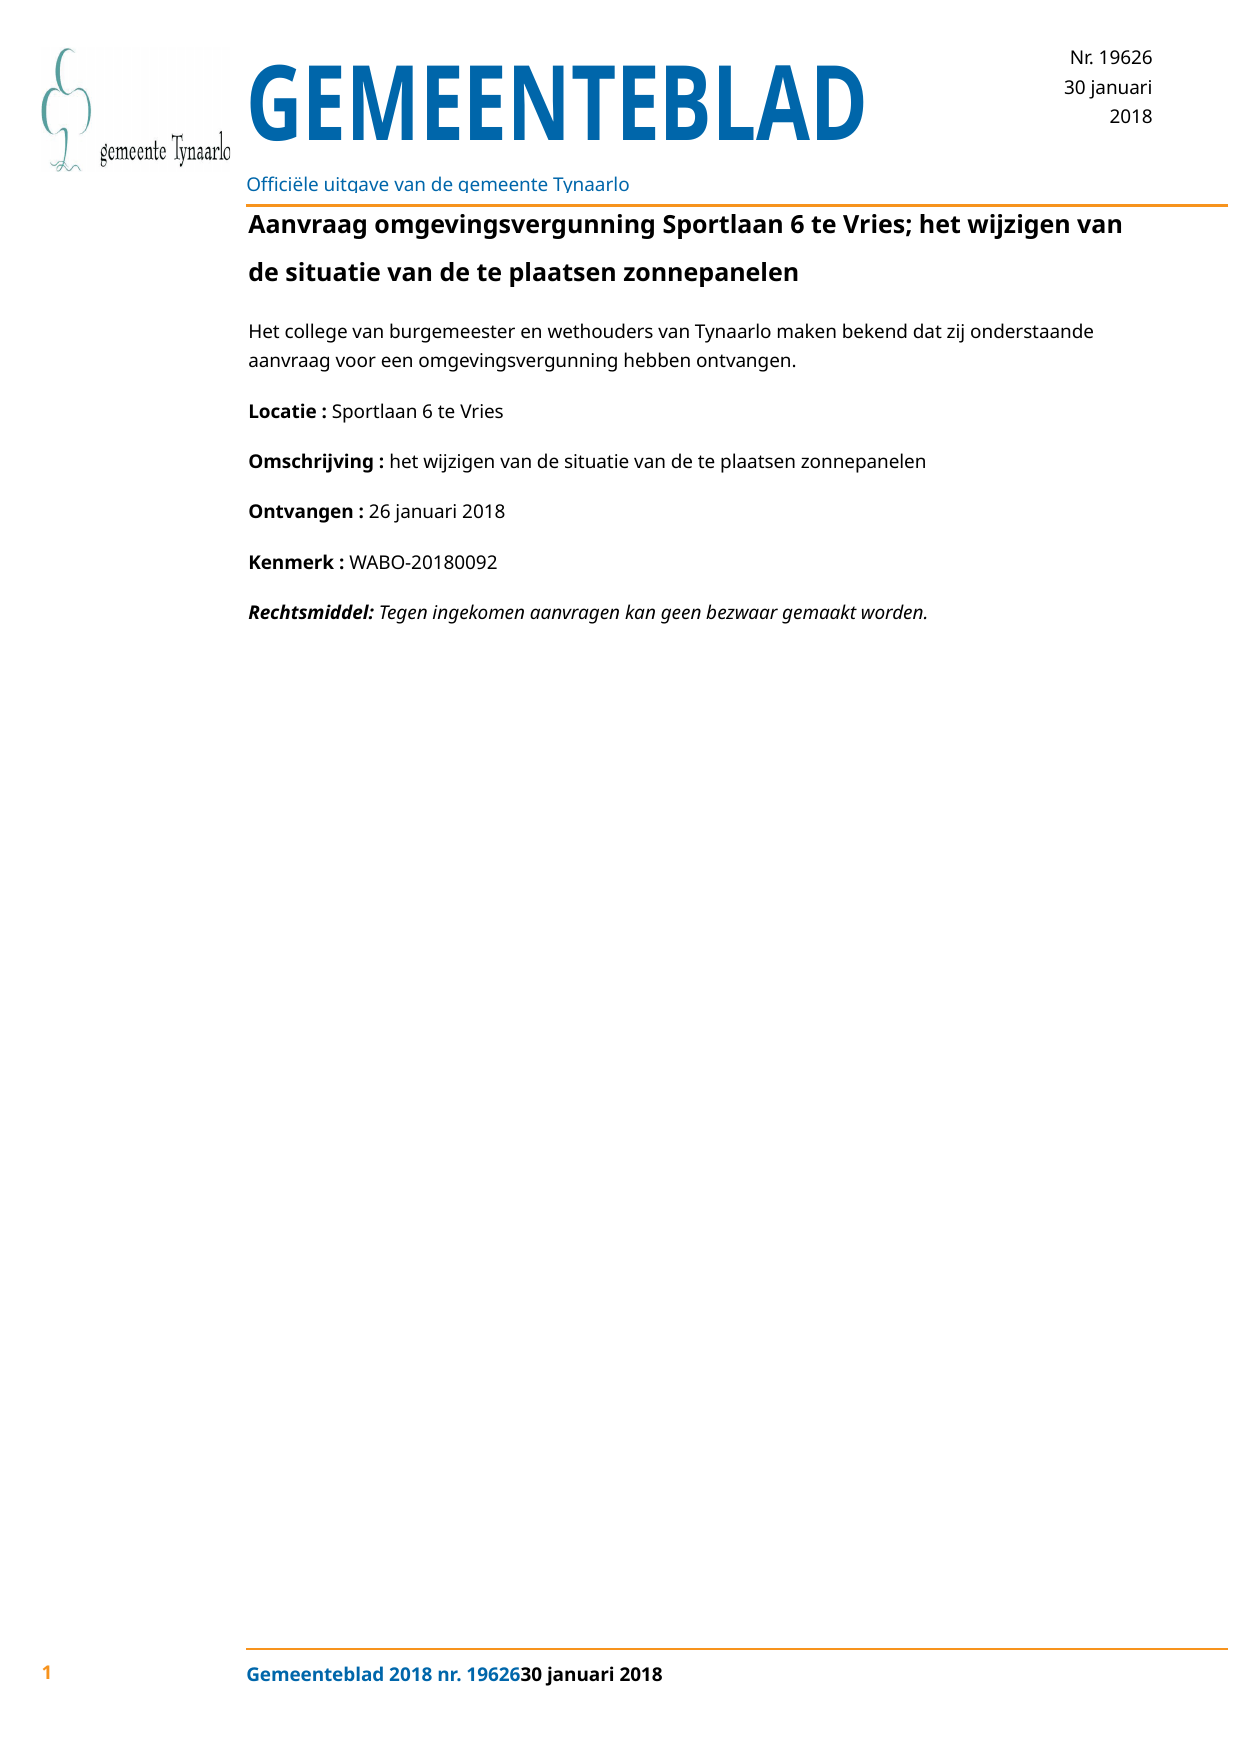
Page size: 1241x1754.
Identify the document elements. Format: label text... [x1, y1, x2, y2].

text Omschrijving : het wijzigen van de situatie van de te plaatsen zonnepanelen [248, 448, 1152, 474]
text Locatie : Sportlaan 6 te Vries [248, 398, 1152, 424]
text Ontvangen : 26 januari 2018 [248, 499, 1152, 524]
text Rechtsmiddel: Tegen ingekomen aanvragen kan geen bezwaar gemaakt worden. [248, 599, 1152, 625]
text Het college van burgemeester en wethouders van Tynaarlo maken bekend dat zij onderstaande aanvraag voor een omgevingsvergunning hebben ontvangen. [248, 318, 1152, 373]
text Kenmerk : WABO-20180092 [248, 549, 1152, 575]
text Aanvraag omgevingsvergunning Sportlaan 6 te Vries; het wijzigen van de situatie van de te plaatsen zonnepanelen [248, 207, 1152, 288]
picture [41, 47, 231, 172]
